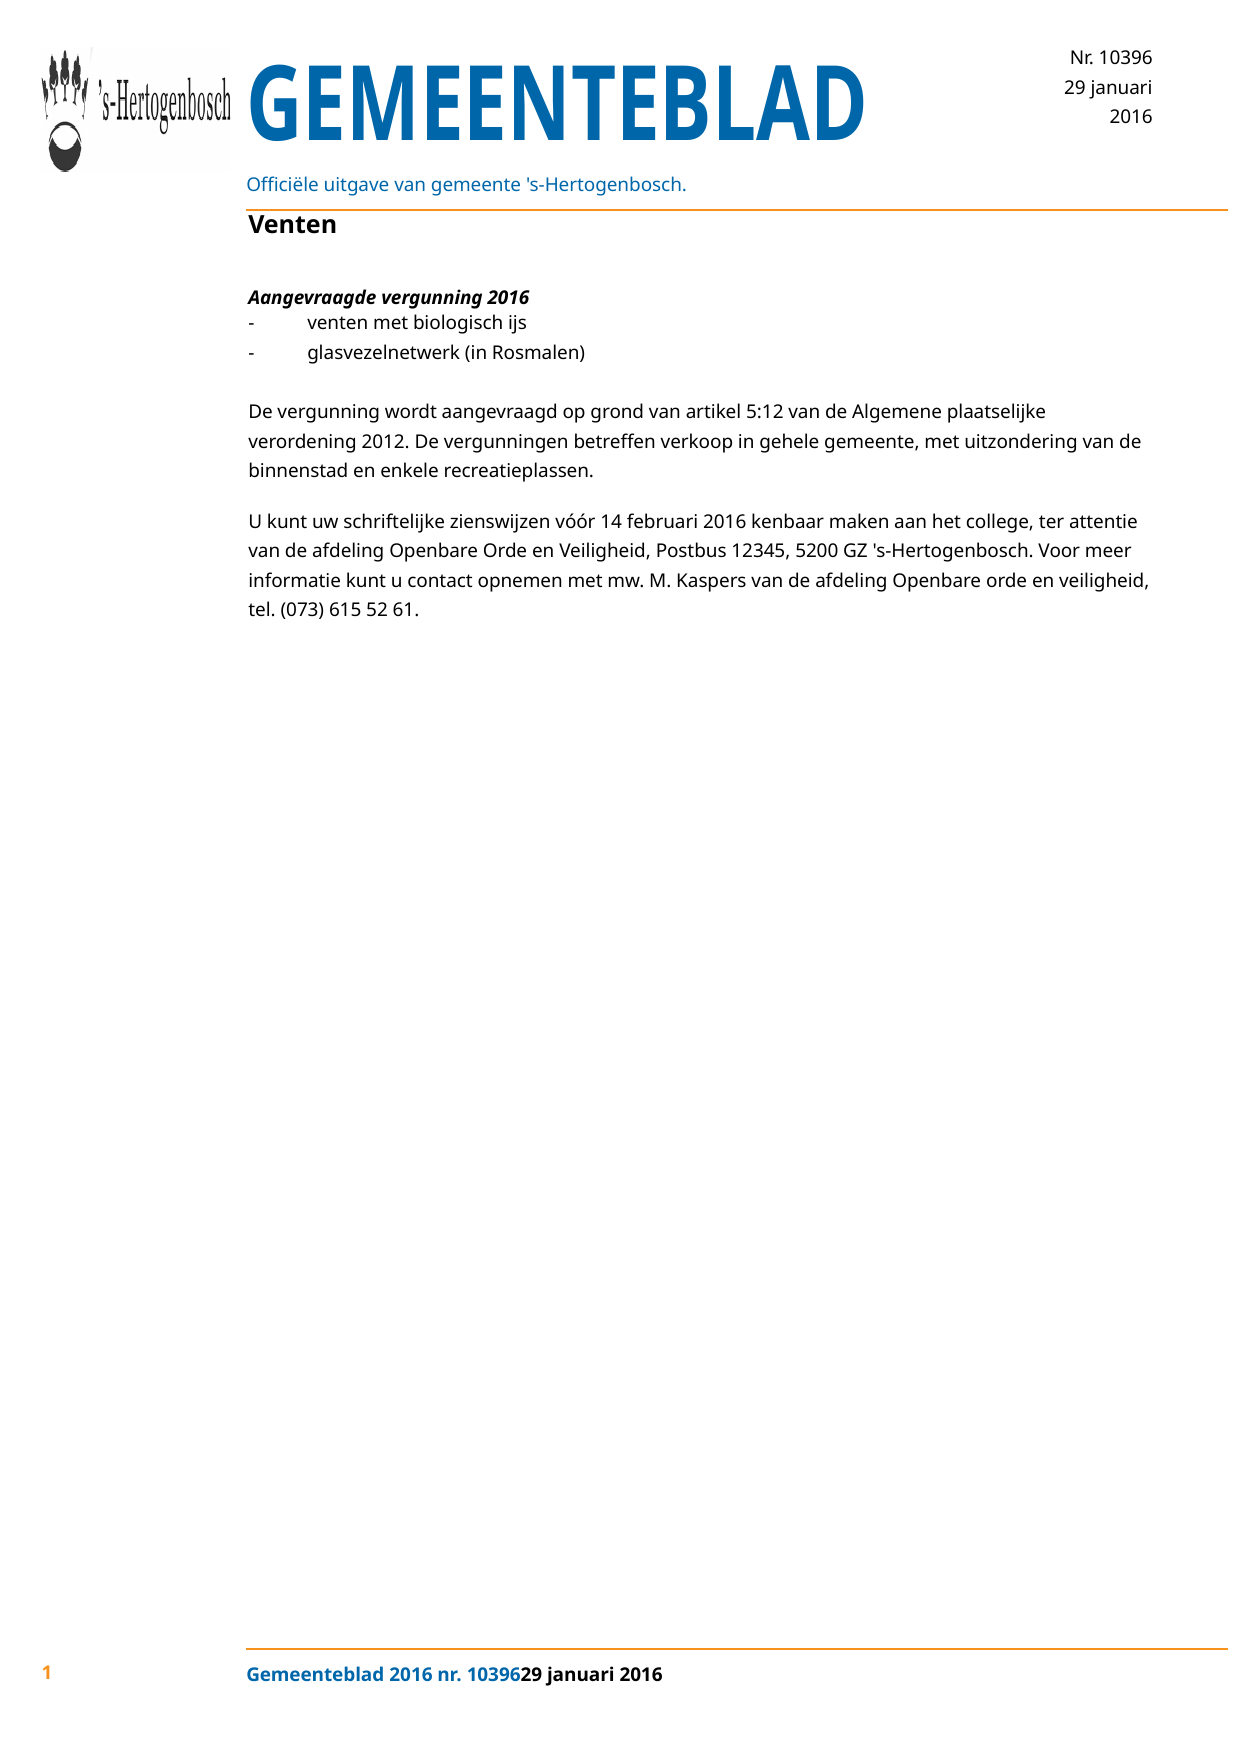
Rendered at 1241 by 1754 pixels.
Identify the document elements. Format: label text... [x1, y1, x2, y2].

text U kunt uw schriftelijke zienswijzen vóór 14 februari 2016 kenbaar maken aan het college, ter attentie van de afdeling Openbare Orde en Veiligheid, Postbus 12345, 5200 GZ 's-Hertogenbosch. Voor meer informatie kunt u contact opnemen met mw. M. Kaspers van de afdeling Openbare orde en veiligheid, tel. (073) 615 52 61. [248, 508, 1152, 622]
text De vergunning wordt aangevraagd op grond van artikel 5:12 van de Algemene plaatselijke verordening 2012. De vergunningen betreffen verkoop in gehele gemeente, met uitzondering van de binnenstad en enkele recreatieplassen. [248, 398, 1152, 483]
list venten met biologisch ijs [248, 309, 1152, 335]
list glasvezelnetwerk (in Rosmalen) [248, 339, 1152, 365]
text Aangevraagde vergunning 2016 [248, 284, 1152, 309]
picture [41, 47, 231, 172]
text Venten [248, 211, 1152, 241]
